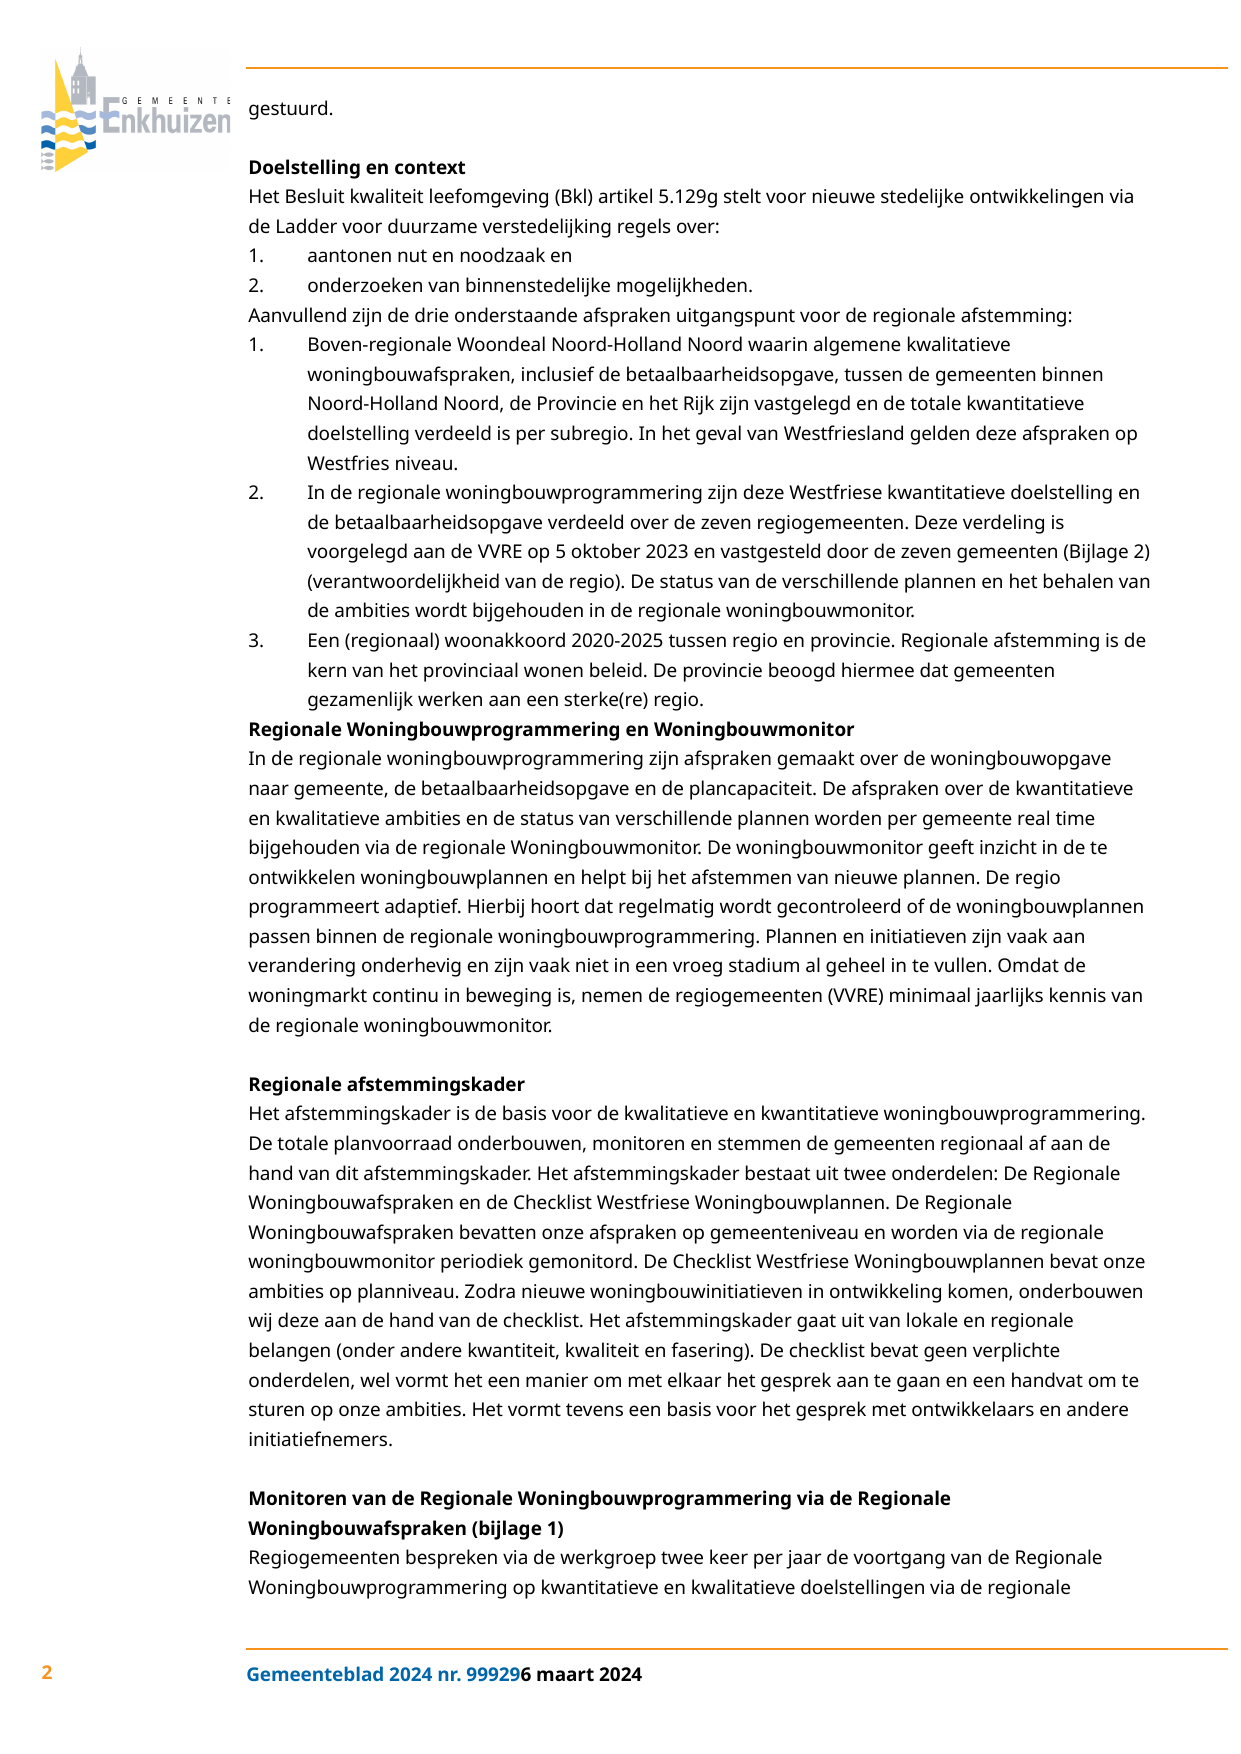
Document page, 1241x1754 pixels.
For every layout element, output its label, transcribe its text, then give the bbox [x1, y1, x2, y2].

text Regionale Woningbouwprogrammering en Woningbouwmonitor [248, 716, 1152, 742]
list In de regionale woningbouwprogrammering zijn deze Westfriese kwantitatieve doelstelling en de betaalbaarheidsopgave verdeeld over de zeven regiogemeenten. Deze verdeling is voorgelegd aan de VVRE op 5 oktober 2023 en vastgesteld door de zeven gemeenten (Bijlage 2) (verantwoordelijkheid van de regio). De status van de verschillende plannen en het behalen van de ambities wordt bijgehouden in de regionale woningbouwmonitor. [248, 479, 1152, 623]
picture [41, 47, 231, 172]
list aantonen nut en noodzaak en [248, 243, 1152, 268]
text Regionale afstemmingskader [248, 1071, 1152, 1097]
text In de regionale woningbouwprogrammering zijn afspraken gemaakt over de woningbouwopgave naar gemeente, de betaalbaarheidsopgave en de plancapaciteit. De afspraken over de kwantitatieve en kwalitatieve ambities en de status van verschillende plannen worden per gemeente real time bijgehouden via de regionale Woningbouwmonitor. De woningbouwmonitor geeft inzicht in de te ontwikkelen woningbouwplannen en helpt bij het afstemmen van nieuwe plannen. De regio programmeert adaptief. Hierbij hoort dat regelmatig wordt gecontroleerd of de woningbouwplannen passen binnen de regionale woningbouwprogrammering. Plannen en initiatieven zijn vaak aan verandering onderhevig en zijn vaak niet in een vroeg stadium al geheel in te vullen. Omdat de woningmarkt continu in beweging is, nemen de regiogemeenten (VVRE) minimaal jaarlijks kennis van de regionale woningbouwmonitor. [248, 746, 1152, 1038]
text Het afstemmingskader is de basis voor de kwalitatieve en kwantitatieve woningbouwprogrammering. De totale planvoorraad onderbouwen, monitoren en stemmen de gemeenten regionaal af aan de hand van dit afstemmingskader. Het afstemmingskader bestaat uit twee onderdelen: De Regionale Woningbouwafspraken en de Checklist Westfriese Woningbouwplannen. De Regionale Woningbouwafspraken bevatten onze afspraken op gemeenteniveau en worden via de regionale woningbouwmonitor periodiek gemonitord. De Checklist Westfriese Woningbouwplannen bevat onze ambities op planniveau. Zodra nieuwe woningbouwinitiatieven in ontwikkeling komen, onderbouwen wij deze aan de hand van de checklist. Het afstemmingskader gaat uit van lokale en regionale belangen (onder andere kwantiteit, kwaliteit en fasering). De checklist bevat geen verplichte onderdelen, wel vormt het een manier om met elkaar het gesprek aan te gaan en een handvat om te sturen op onze ambities. Het vormt tevens een basis voor het gesprek met ontwikkelaars en andere initiatiefnemers. [248, 1101, 1152, 1452]
text Aanvullend zijn de drie onderstaande afspraken uitgangspunt voor de regionale afstemming: [248, 302, 1152, 328]
list Boven-regionale Woondeal Noord-Holland Noord waarin algemene kwalitatieve woningbouwafspraken, inclusief de betaalbaarheidsopgave, tussen de gemeenten binnen Noord-Holland Noord, de Provincie en het Rijk zijn vastgelegd en de totale kwantitatieve doelstelling verdeeld is per subregio. In het geval van Westfriesland gelden deze afspraken op Westfries niveau. [248, 331, 1152, 476]
text Regiogemeenten bespreken via de werkgroep twee keer per jaar de voortgang van de Regionale Woningbouwprogrammering op kwantitatieve en kwalitatieve doelstellingen via de regionale [248, 1544, 1152, 1600]
text gestuurd. [248, 95, 1152, 121]
text Het Besluit kwaliteit leefomgeving (Bkl) artikel 5.129g stelt voor nieuwe stedelijke ontwikkelingen via de Ladder voor duurzame verstedelijking regels over: [248, 183, 1152, 239]
text Monitoren van de Regionale Woningbouwprogrammering via de Regionale Woningbouwafspraken (bijlage 1) [248, 1485, 1152, 1541]
list Een (regionaal) woonakkoord 2020-2025 tussen regio en provincie. Regionale afstemming is de kern van het provinciaal wonen beleid. De provincie beoogd hiermee dat gemeenten gezamenlijk werken aan een sterke(re) regio. [248, 627, 1152, 712]
text Doelstelling en context [248, 154, 1152, 180]
list onderzoeken van binnenstedelijke mogelijkheden. [248, 272, 1152, 298]
